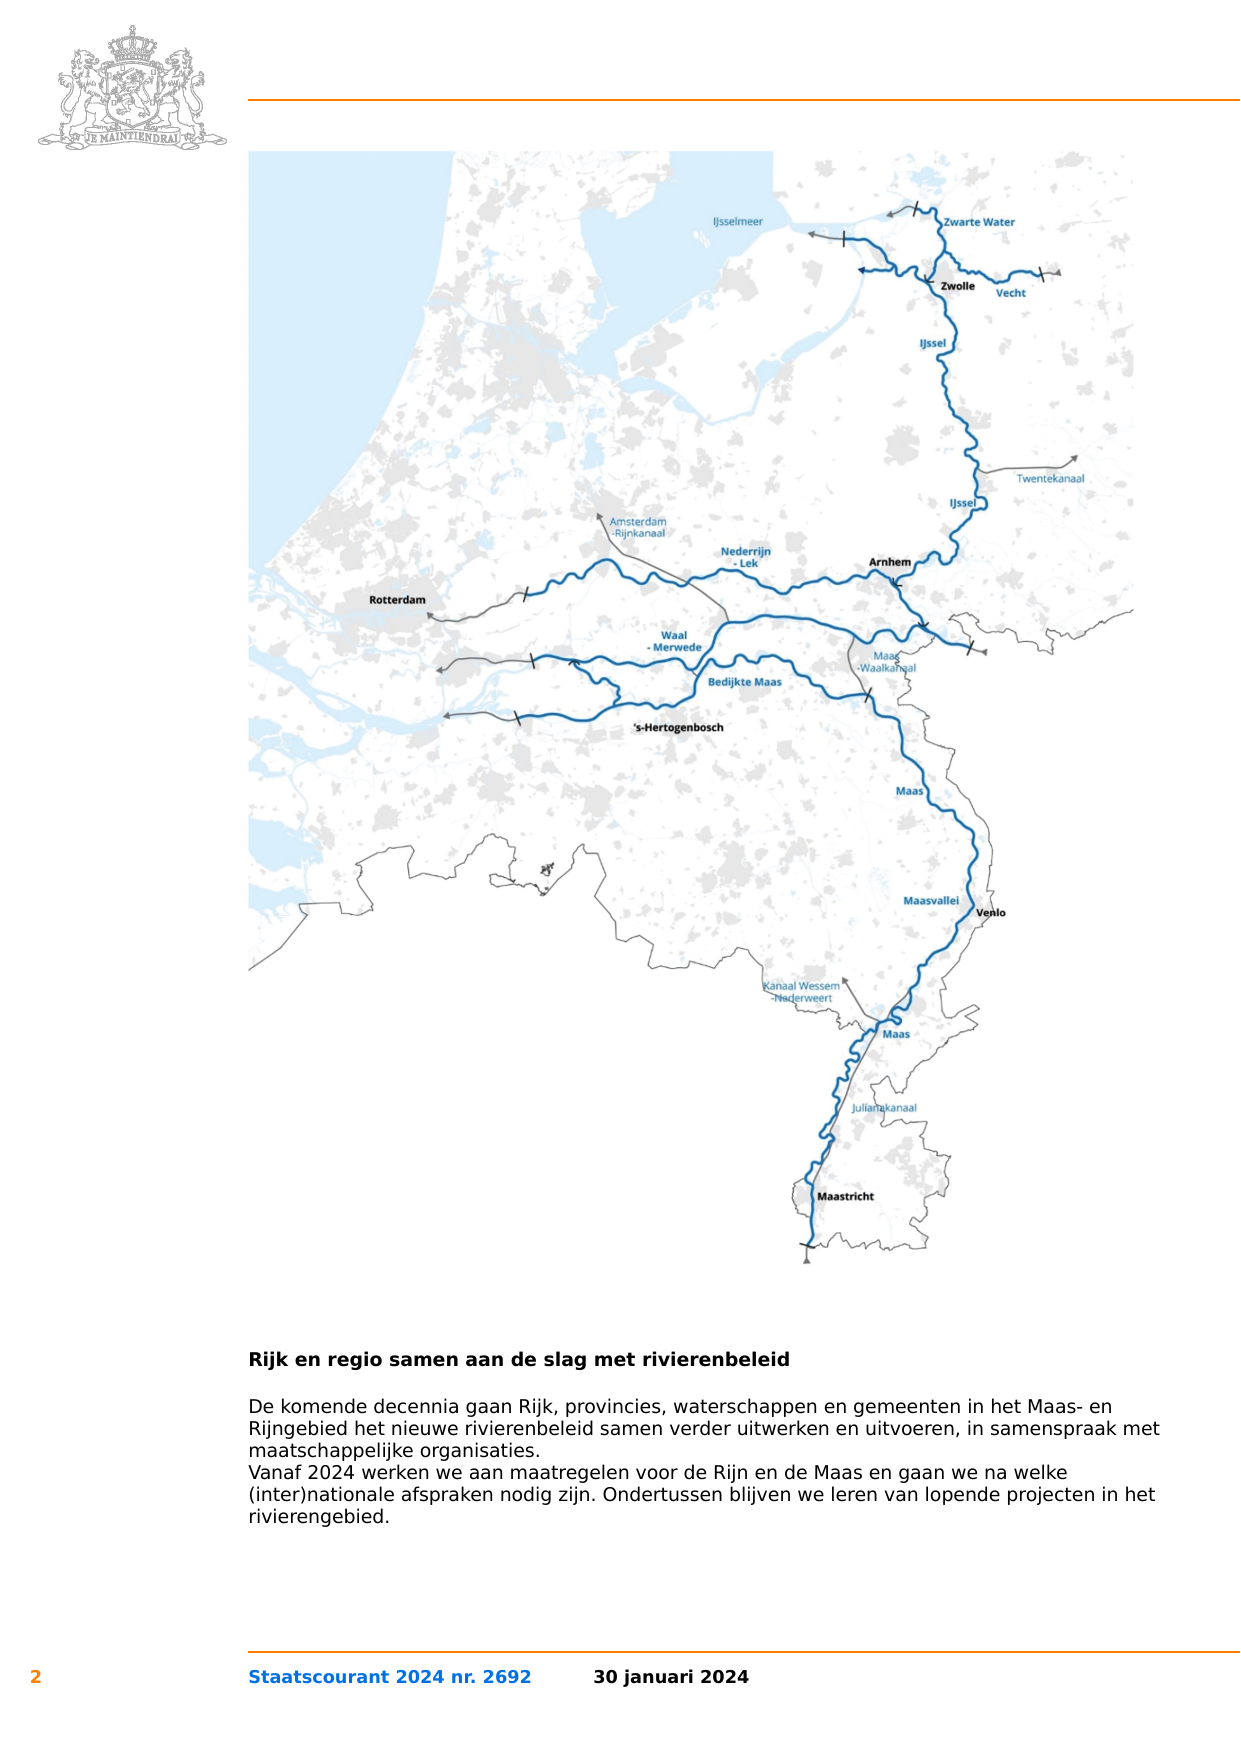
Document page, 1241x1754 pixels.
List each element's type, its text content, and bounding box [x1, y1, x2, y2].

text Vanaf 2024 werken we aan maatregelen voor de Rijn en de Maas en gaan we na welke (inter)nationale afspraken nodig zijn. Ondertussen blijven we leren van lopende projecten in het rivierengebied. [248, 1462, 1163, 1528]
subtitle Rijk en regio samen aan de slag met rivierenbeleid [248, 1349, 1163, 1371]
picture [248, 151, 1134, 1298]
picture [38, 25, 227, 150]
text De komende decennia gaan Rijk, provincies, waterschappen en gemeenten in het Maas- en Rijngebied het nieuwe rivierenbeleid samen verder uitwerken en uitvoeren, in samenspraak met maatschappelijke organisaties. [248, 1396, 1163, 1462]
